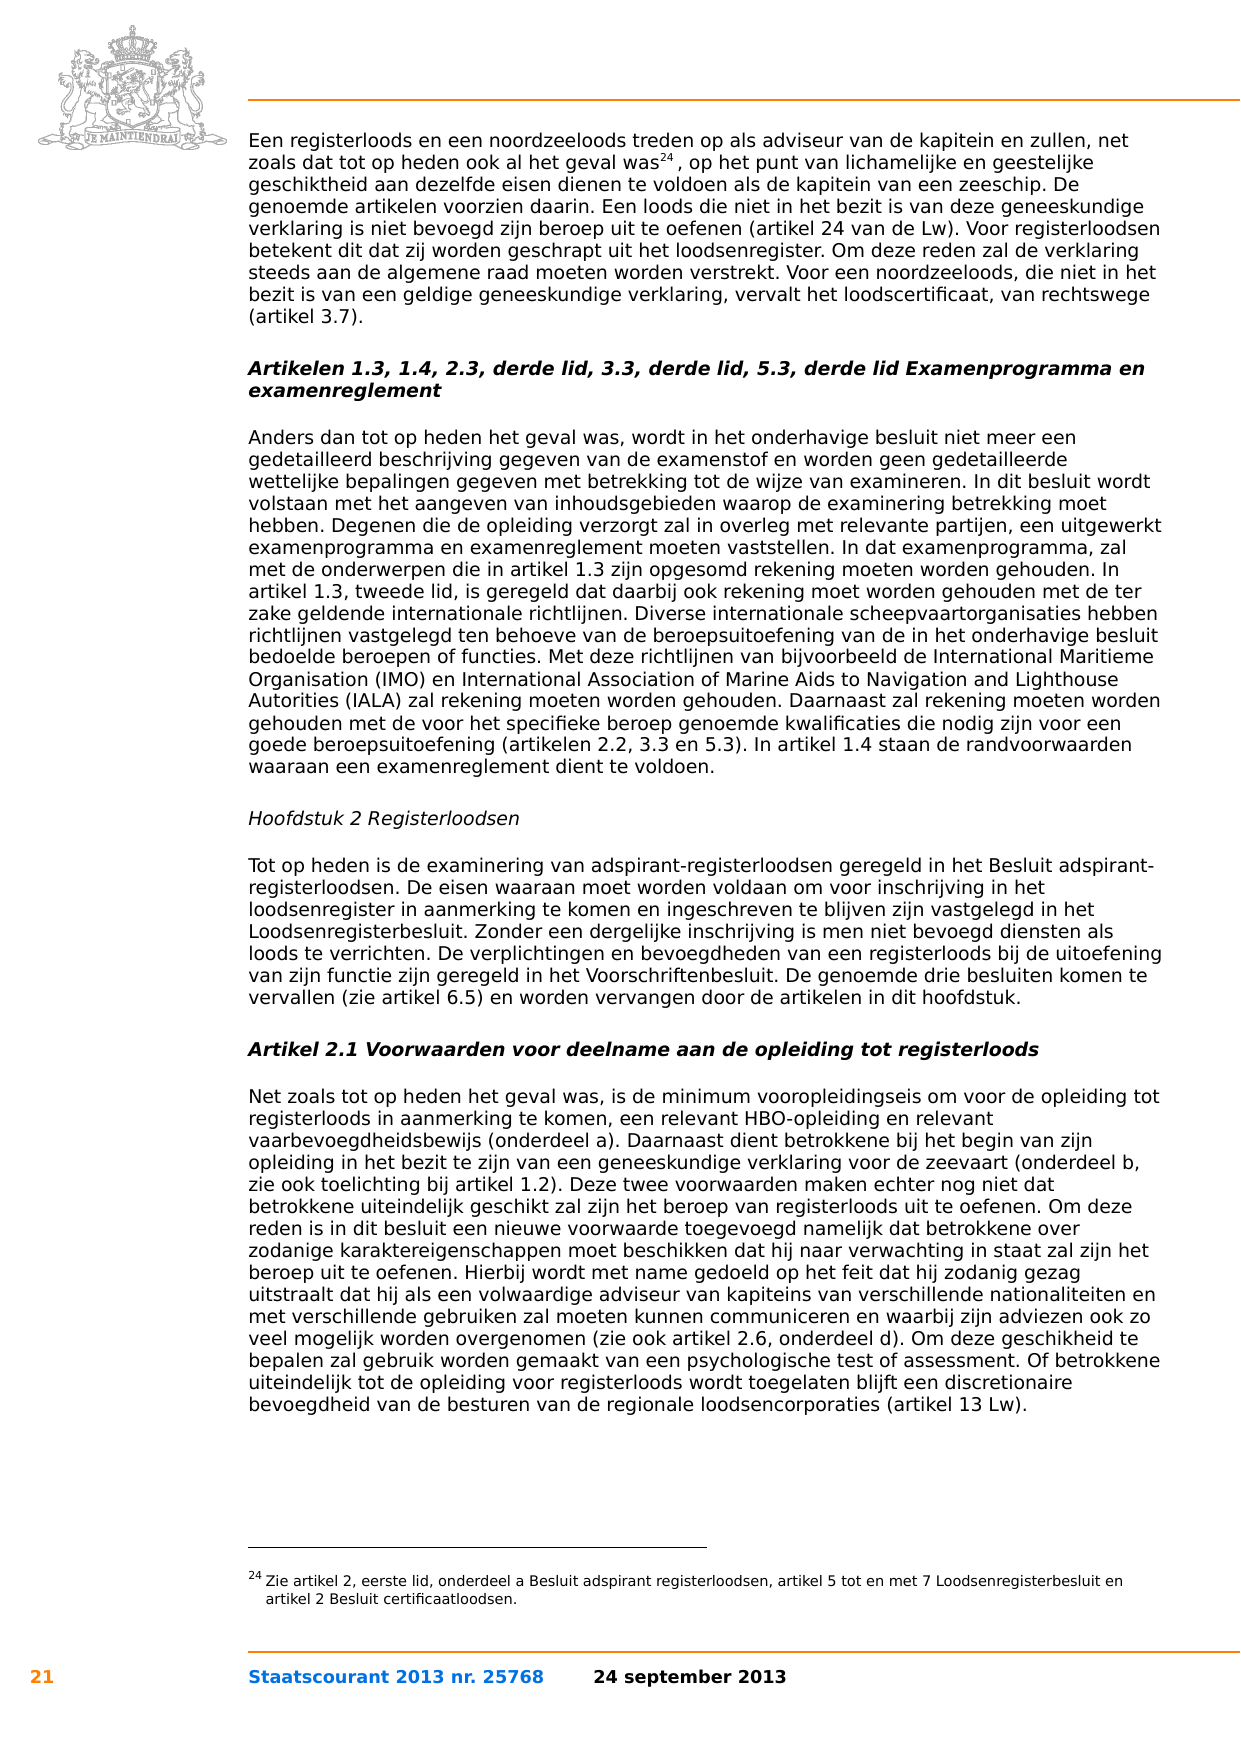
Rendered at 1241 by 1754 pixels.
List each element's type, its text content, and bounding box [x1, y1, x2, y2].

picture [38, 25, 227, 150]
text Tot op heden is de examinering van adspirant-registerloodsen geregeld in het Besluit adspirant-registerloodsen. De eisen waaraan moet worden voldaan om voor inschrijving in het loodsenregister in aanmerking te komen en ingeschreven te blijven zijn vastgelegd in het Loodsenregisterbesluit. Zonder een dergelijke inschrijving is men niet bevoegd diensten als loods te verrichten. De verplichtingen en bevoegdheden van een registerloods bij de uitoefening van zijn functie zijn geregeld in het Voorschriftenbesluit. De genoemde drie besluiten komen te vervallen (zie artikel 6.5) en worden vervangen door de artikelen in dit hoofdstuk. [248, 855, 1163, 1009]
text Net zoals tot op heden het geval was, is de minimum vooropleidingseis om voor de opleiding tot registerloods in aanmerking te komen, een relevant HBO-opleiding en relevant vaarbevoegdheidsbewijs (onderdeel a). Daarnaast dient betrokkene bij het begin van zijn opleiding in het bezit te zijn van een geneeskundige verklaring voor de zeevaart (onderdeel b, zie ook toelichting bij artikel 1.2). Deze twee voorwaarden maken echter nog niet dat betrokkene uiteindelijk geschikt zal zijn het beroep van registerloods uit te oefenen. Om deze reden is in dit besluit een nieuwe voorwaarde toegevoegd namelijk dat betrokkene over zodanige karaktereigenschappen moet beschikken dat hij naar verwachting in staat zal zijn het beroep uit te oefenen. Hierbij wordt met name gedoeld op het feit dat hij zodanig gezag uitstraalt dat hij als een volwaardige adviseur van kapiteins van verschillende nationaliteiten en met verschillende gebruiken zal moeten kunnen communiceren en waarbij zijn adviezen ook zo veel mogelijk worden overgenomen (zie ook artikel 2.6, onderdeel d). Om deze geschikheid te bepalen zal gebruik worden gemaakt van een psychologische test of assessment. Of betrokkene uiteindelijk tot de opleiding voor registerloods wordt toegelaten blijft een discretionaire bevoegdheid van de besturen van de regionale loodsencorporaties (artikel 13 Lw). [248, 1086, 1163, 1416]
subtitle Artikel 2.1 Voorwaarden voor deelname aan de opleiding tot registerloods [248, 1039, 1163, 1061]
text Anders dan tot op heden het geval was, wordt in het onderhavige besluit niet meer een gedetailleerd beschrijving gegeven van de examenstof en worden geen gedetailleerde wettelijke bepalingen gegeven met betrekking tot de wijze van examineren. In dit besluit wordt volstaan met het aangeven van inhoudsgebieden waarop de examinering betrekking moet hebben. Degenen die de opleiding verzorgt zal in overleg met relevante partijen, een uitgewerkt examenprogramma en examenreglement moeten vaststellen. In dat examenprogramma, zal met de onderwerpen die in artikel 1.3 zijn opgesomd rekening moeten worden gehouden. In artikel 1.3, tweede lid, is geregeld dat daarbij ook rekening moet worden gehouden met de ter zake geldende internationale richtlijnen. Diverse internationale scheepvaartorganisaties hebben richtlijnen vastgelegd ten behoeve van de beroepsuitoefening van de in het onderhavige besluit bedoelde beroepen of functies. Met deze richtlijnen van bijvoorbeeld de International Maritieme Organisation (IMO) en International Association of Marine Aids to Navigation and Lighthouse Autorities (IALA) zal rekening moeten worden gehouden. Daarnaast zal rekening moeten worden gehouden met de voor het specifieke beroep genoemde kwalificaties die nodig zijn voor een goede beroepsuitoefening (artikelen 2.2, 3.3 en 5.3). In artikel 1.4 staan de randvoorwaarden waaraan een examenreglement dient te voldoen. [248, 427, 1163, 778]
subtitle Artikelen 1.3, 1.4, 2.3, derde lid, 3.3, derde lid, 5.3, derde lid Examenprogramma en examenreglement [248, 358, 1163, 402]
text Zie artikel 2, eerste lid, onderdeel a Besluit adspirant registerloodsen, artikel 5 tot en met 7 Loodsenregisterbesluit en artikel 2 Besluit certificaatloodsen. [248, 1569, 1163, 1608]
subtitle Hoofdstuk 2 Registerloodsen [248, 808, 1163, 830]
text Een registerloods en een noordzeeloods treden op als adviseur van de kapitein en zullen, net zoals dat tot op heden ook al het geval was, op het punt van lichamelijke en geestelijke geschiktheid aan dezelfde eisen dienen te voldoen als de kapitein van een zeeschip. De genoemde artikelen voorzien daarin. Een loods die niet in het bezit is van deze geneeskundige verklaring is niet bevoegd zijn beroep uit te oefenen (artikel 24 van de Lw). Voor registerloodsen betekent dit dat zij worden geschrapt uit het loodsenregister. Om deze reden zal de verklaring steeds aan de algemene raad moeten worden verstrekt. Voor een noordzeeloods, die niet in het bezit is van een geldige geneeskundige verklaring, vervalt het loodscertificaat, van rechtswege (artikel 3.7). [248, 130, 1163, 328]
